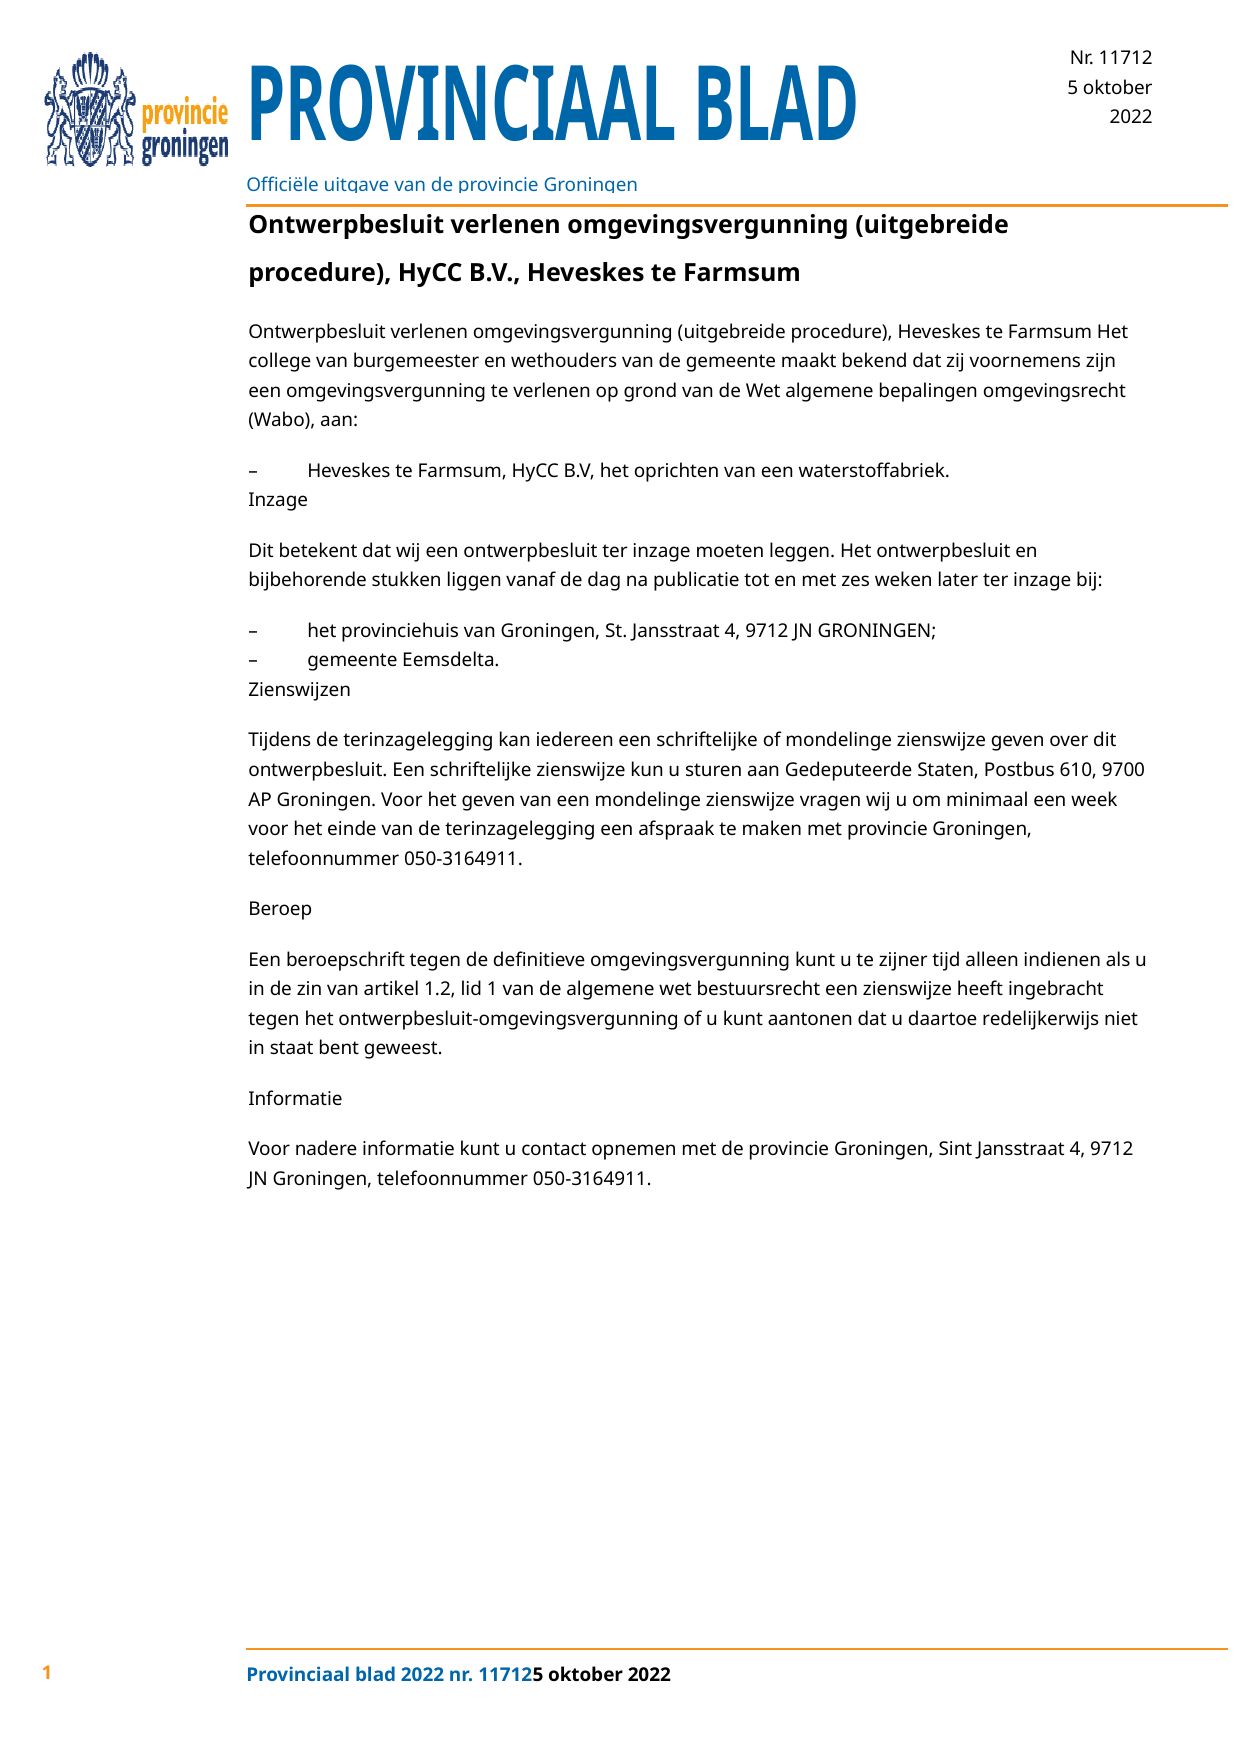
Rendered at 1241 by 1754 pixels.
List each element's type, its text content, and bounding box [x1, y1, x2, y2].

text Ontwerpbesluit verlenen omgevingsvergunning (uitgebreide procedure), HyCC B.V., Heveskes te Farmsum [248, 207, 1152, 288]
text Informatie [248, 1085, 1152, 1111]
text Tijdens de terinzagelegging kan iedereen een schriftelijke of mondelinge zienswijze geven over dit ontwerpbesluit. Een schriftelijke zienswijze kun u sturen aan Gedeputeerde Staten, Postbus 610, 9700 AP Groningen. Voor het geven van een mondelinge zienswijze vragen wij u om minimaal een week voor het einde van de terinzagelegging een afspraak te maken met provincie Groningen, telefoonnummer 050-3164911. [248, 727, 1152, 871]
text Zienswijzen [248, 676, 1152, 702]
text Dit betekent dat wij een ontwerpbesluit ter inzage moeten leggen. Het ontwerpbesluit en bijbehorende stukken liggen vanaf de dag na publicatie tot en met zes weken later ter inzage bij: [248, 537, 1152, 592]
text Inzage [248, 487, 1152, 512]
list het provinciehuis van Groningen, St. Jansstraat 4, 9712 JN GRONINGEN; [248, 617, 1152, 643]
text Voor nadere informatie kunt u contact opnemen met de provincie Groningen, Sint Jansstraat 4, 9712 JN Groningen, telefoonnummer 050-3164911. [248, 1135, 1152, 1191]
list Heveskes te Farmsum, HyCC B.V, het oprichten van een waterstoffabriek. [248, 457, 1152, 483]
list gemeente Eemsdelta. [248, 647, 1152, 672]
text Beroep [248, 895, 1152, 921]
text Een beroepschrift tegen de definitieve omgevingsvergunning kunt u te zijner tijd alleen indienen als u in de zin van artikel 1.2, lid 1 van de algemene wet bestuursrecht een zienswijze heeft ingebracht tegen het ontwerpbesluit-omgevingsvergunning of u kunt aantonen dat u daartoe redelijkerwijs niet in staat bent geweest. [248, 946, 1152, 1060]
picture [41, 47, 231, 172]
text Ontwerpbesluit verlenen omgevingsvergunning (uitgebreide procedure), Heveskes te Farmsum Het college van burgemeester en wethouders van de gemeente maakt bekend dat zij voornemens zijn een omgevingsvergunning te verlenen op grond van de Wet algemene bepalingen omgevingsrecht (Wabo), aan: [248, 318, 1152, 432]
